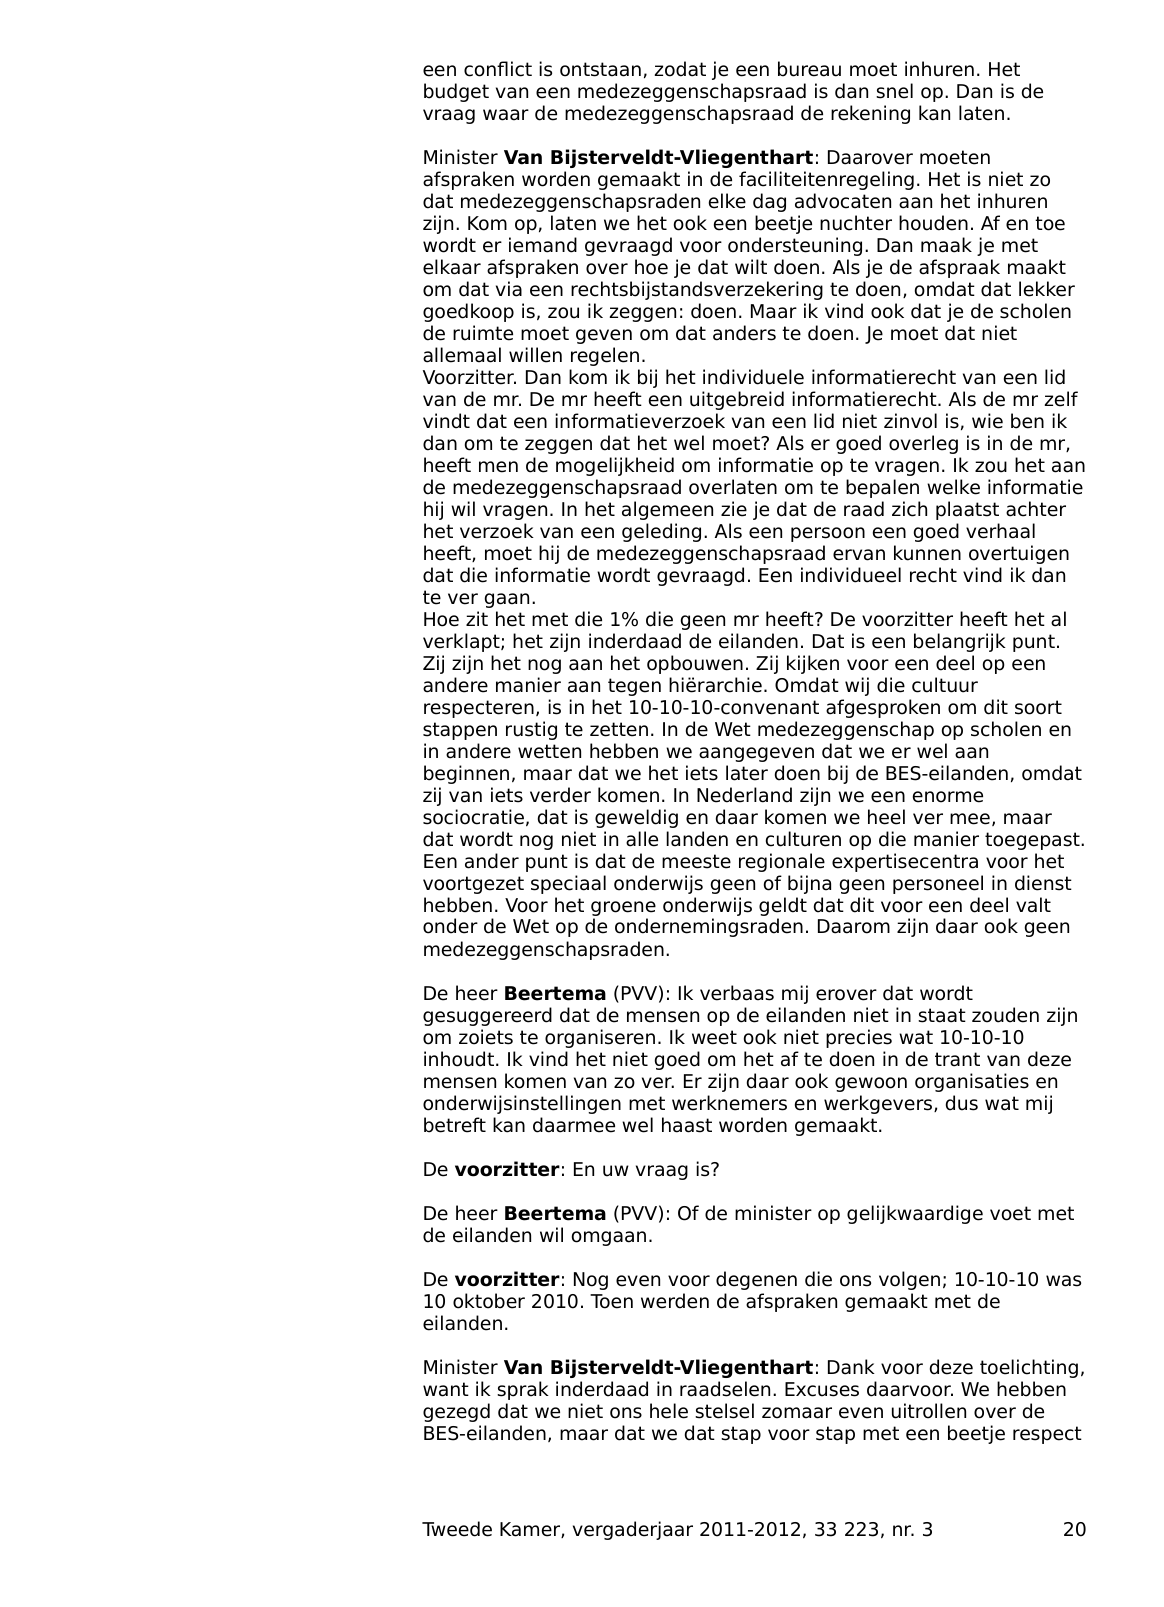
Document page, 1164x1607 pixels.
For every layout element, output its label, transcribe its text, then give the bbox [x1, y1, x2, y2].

text Hoe zit het met die 1% die geen mr heeft? De voorzitter heeft het al verklapt; het zijn inderdaad de eilanden. Dat is een belangrijk punt. Zij zijn het nog aan het opbouwen. Zij kijken voor een deel op een andere manier aan tegen hiërarchie. Omdat wij die cultuur respecteren, is in het 10-10-10-convenant afgesproken om dit soort stappen rustig te zetten. In de Wet medezeggenschap op scholen en in andere wetten hebben we aangegeven dat we er wel aan beginnen, maar dat we het iets later doen bij de BES-eilanden, omdat zij van iets verder komen. In Nederland zijn we een enorme sociocratie, dat is geweldig en daar komen we heel ver mee, maar dat wordt nog niet in alle landen en culturen op die manier toegepast. [422, 609, 1087, 851]
text De voorzitter: Nog even voor degenen die ons volgen; 10-10-10 was 10 oktober 2010. Toen werden de afspraken gemaakt met de eilanden. [422, 1269, 1087, 1335]
text Een ander punt is dat de meeste regionale expertisecentra voor het voortgezet speciaal onderwijs geen of bijna geen personeel in dienst hebben. Voor het groene onderwijs geldt dat dit voor een deel valt onder de Wet op de ondernemingsraden. Daarom zijn daar ook geen medezeggenschapsraden. [422, 851, 1087, 960]
text Minister Van Bijsterveldt-Vliegenthart: Daarover moeten afspraken worden gemaakt in de faciliteitenregeling. Het is niet zo dat medezeggenschapsraden elke dag advocaten aan het inhuren zijn. Kom op, laten we het ook een beetje nuchter houden. Af en toe wordt er iemand gevraagd voor ondersteuning. Dan maak je met elkaar afspraken over hoe je dat wilt doen. Als je de afspraak maakt om dat via een rechtsbijstandsverzekering te doen, omdat dat lekker goedkoop is, zou ik zeggen: doen. Maar ik vind ook dat je de scholen de ruimte moet geven om dat anders te doen. Je moet dat niet allemaal willen regelen. [422, 147, 1087, 367]
text De heer Beertema (PVV): Ik verbaas mij erover dat wordt gesuggereerd dat de mensen op de eilanden niet in staat zouden zijn om zoiets te organiseren. Ik weet ook niet precies wat 10-10-10 inhoudt. Ik vind het niet goed om het af te doen in de trant van deze mensen komen van zo ver. Er zijn daar ook gewoon organisaties en onderwijsinstellingen met werknemers en werkgevers, dus wat mij betreft kan daarmee wel haast worden gemaakt. [422, 983, 1087, 1136]
text een conflict is ontstaan, zodat je een bureau moet inhuren. Het budget van een medezeggenschapsraad is dan snel op. Dan is de vraag waar de medezeggenschapsraad de rekening kan laten. [422, 59, 1087, 125]
text De heer Beertema (PVV): Of de minister op gelijkwaardige voet met de eilanden wil omgaan. [422, 1203, 1087, 1247]
text Voorzitter. Dan kom ik bij het individuele informatierecht van een lid van de mr. De mr heeft een uitgebreid informatierecht. Als de mr zelf vindt dat een informatieverzoek van een lid niet zinvol is, wie ben ik dan om te zeggen dat het wel moet? Als er goed overleg is in de mr, heeft men de mogelijkheid om informatie op te vragen. Ik zou het aan de medezeggenschapsraad overlaten om te bepalen welke informatie hij wil vragen. In het algemeen zie je dat de raad zich plaatst achter het verzoek van een geleding. Als een persoon een goed verhaal heeft, moet hij de medezeggenschapsraad ervan kunnen overtuigen dat die informatie wordt gevraagd. Een individueel recht vind ik dan te ver gaan. [422, 367, 1087, 609]
text Minister Van Bijsterveldt-Vliegenthart: Dank voor deze toelichting, want ik sprak inderdaad in raadselen. Excuses daarvoor. We hebben gezegd dat we niet ons hele stelsel zomaar even uitrollen over de BES-eilanden, maar dat we dat stap voor stap met een beetje respect [422, 1357, 1087, 1445]
text De voorzitter: En uw vraag is? [422, 1159, 1087, 1181]
